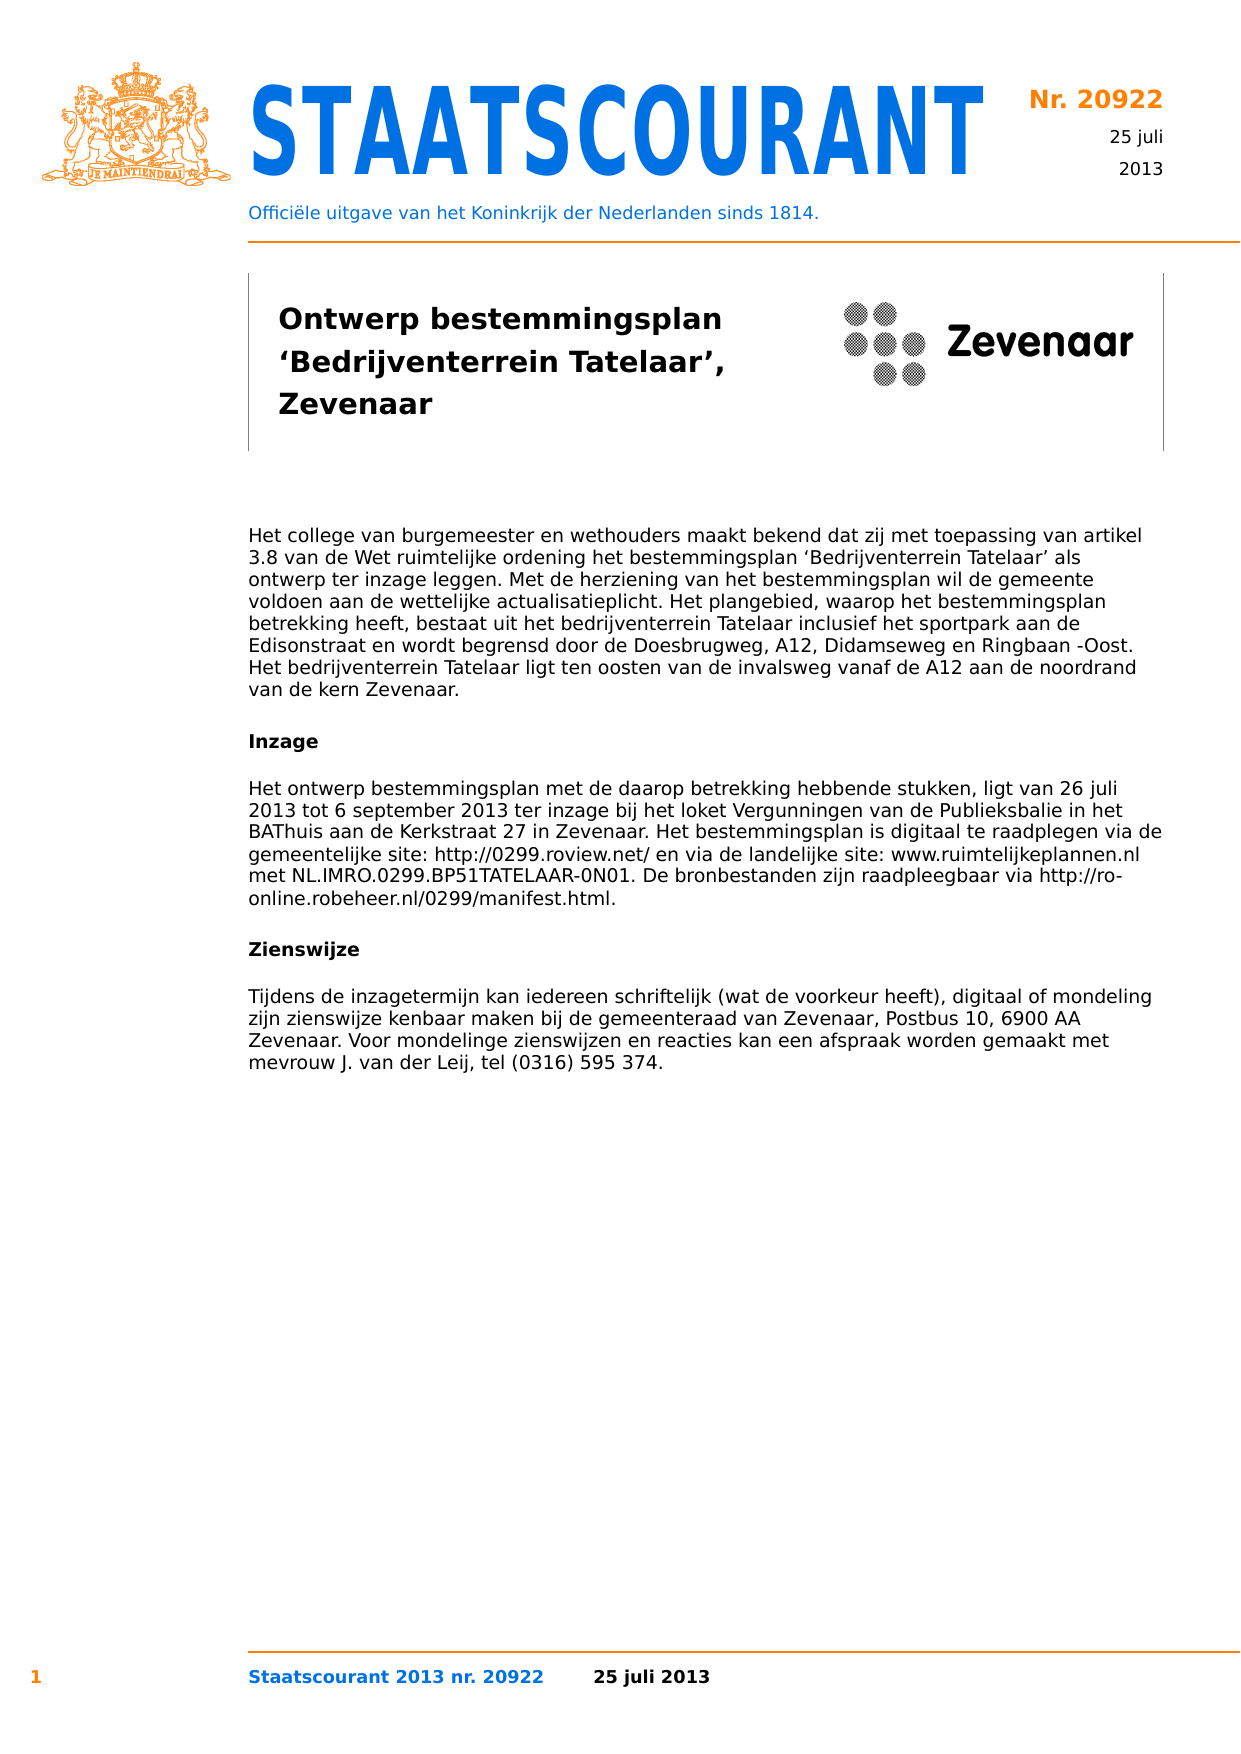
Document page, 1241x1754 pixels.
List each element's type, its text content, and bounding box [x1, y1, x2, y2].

subtitle Inzage [248, 731, 1163, 752]
table_header [25, 62, 248, 241]
table_cell 2013 [998, 153, 1240, 203]
text Tijdens de inzagetermijn kan iedereen schriftelijk (wat de voorkeur heeft), digitaal of mondeling zijn zienswijze kenbaar maken bij de gemeenteraad van Zevenaar, Postbus 10, 6900 AA Zevenaar. Voor mondelinge zienswijzen en reacties kan een afspraak worden gemaakt met mevrouw J. van der Leij, tel (0316) 595 374. [248, 986, 1163, 1074]
subtitle Zienswijze [248, 939, 1163, 961]
table_cell 25 juli [998, 121, 1240, 153]
subtitle Ontwerp bestemmingsplan ‘Bedrijventerrein Tatelaar’, Zevenaar [249, 273, 1163, 451]
table_cell Officiële uitgave van het Koninkrijk der Nederlanden sinds 1814. [248, 203, 1240, 241]
table_header STAATSCOURANT [248, 62, 998, 203]
picture [41, 62, 231, 186]
text Het college van burgemeester en wethouders maakt bekend dat zij met toepassing van artikel 3.8 van de Wet ruimtelijke ordening het bestemmingsplan ‘Bedrijventerrein Tatelaar’ als ontwerp ter inzage leggen. Met de herziening van het bestemmingsplan wil de gemeente voldoen aan de wettelijke actualisatieplicht. Het plangebied, waarop het bestemmingsplan betrekking heeft, bestaat uit het bedrijventerrein Tatelaar inclusief het sportpark aan de Edisonstraat en wordt begrensd door de Doesbrugweg, A12, Didamseweg en Ringbaan -Oost. Het bedrijventerrein Tatelaar ligt ten oosten van de invalsweg vanaf de A12 aan de noordrand van de kern Zevenaar. [248, 525, 1163, 701]
text Het ontwerp bestemmingsplan met de daarop betrekking hebbende stukken, ligt van 26 juli 2013 tot 6 september 2013 ter inzage bij het loket Vergunningen van de Publieksbalie in het BAThuis aan de Kerkstraat 27 in Zevenaar. Het bestemmingsplan is digitaal te raadplegen via de gemeentelijke site: http://0299.roview.net/ en via de landelijke site: www.ruimtelijkeplannen.nl met NL.IMRO.0299.BP51TATELAAR-0N01. De bronbestanden zijn raadpleegbaar via http://ro-online.robeheer.nl/0299/manifest.html. [248, 777, 1163, 909]
table_header Nr. 20922 [998, 62, 1240, 121]
picture [844, 302, 1134, 386]
